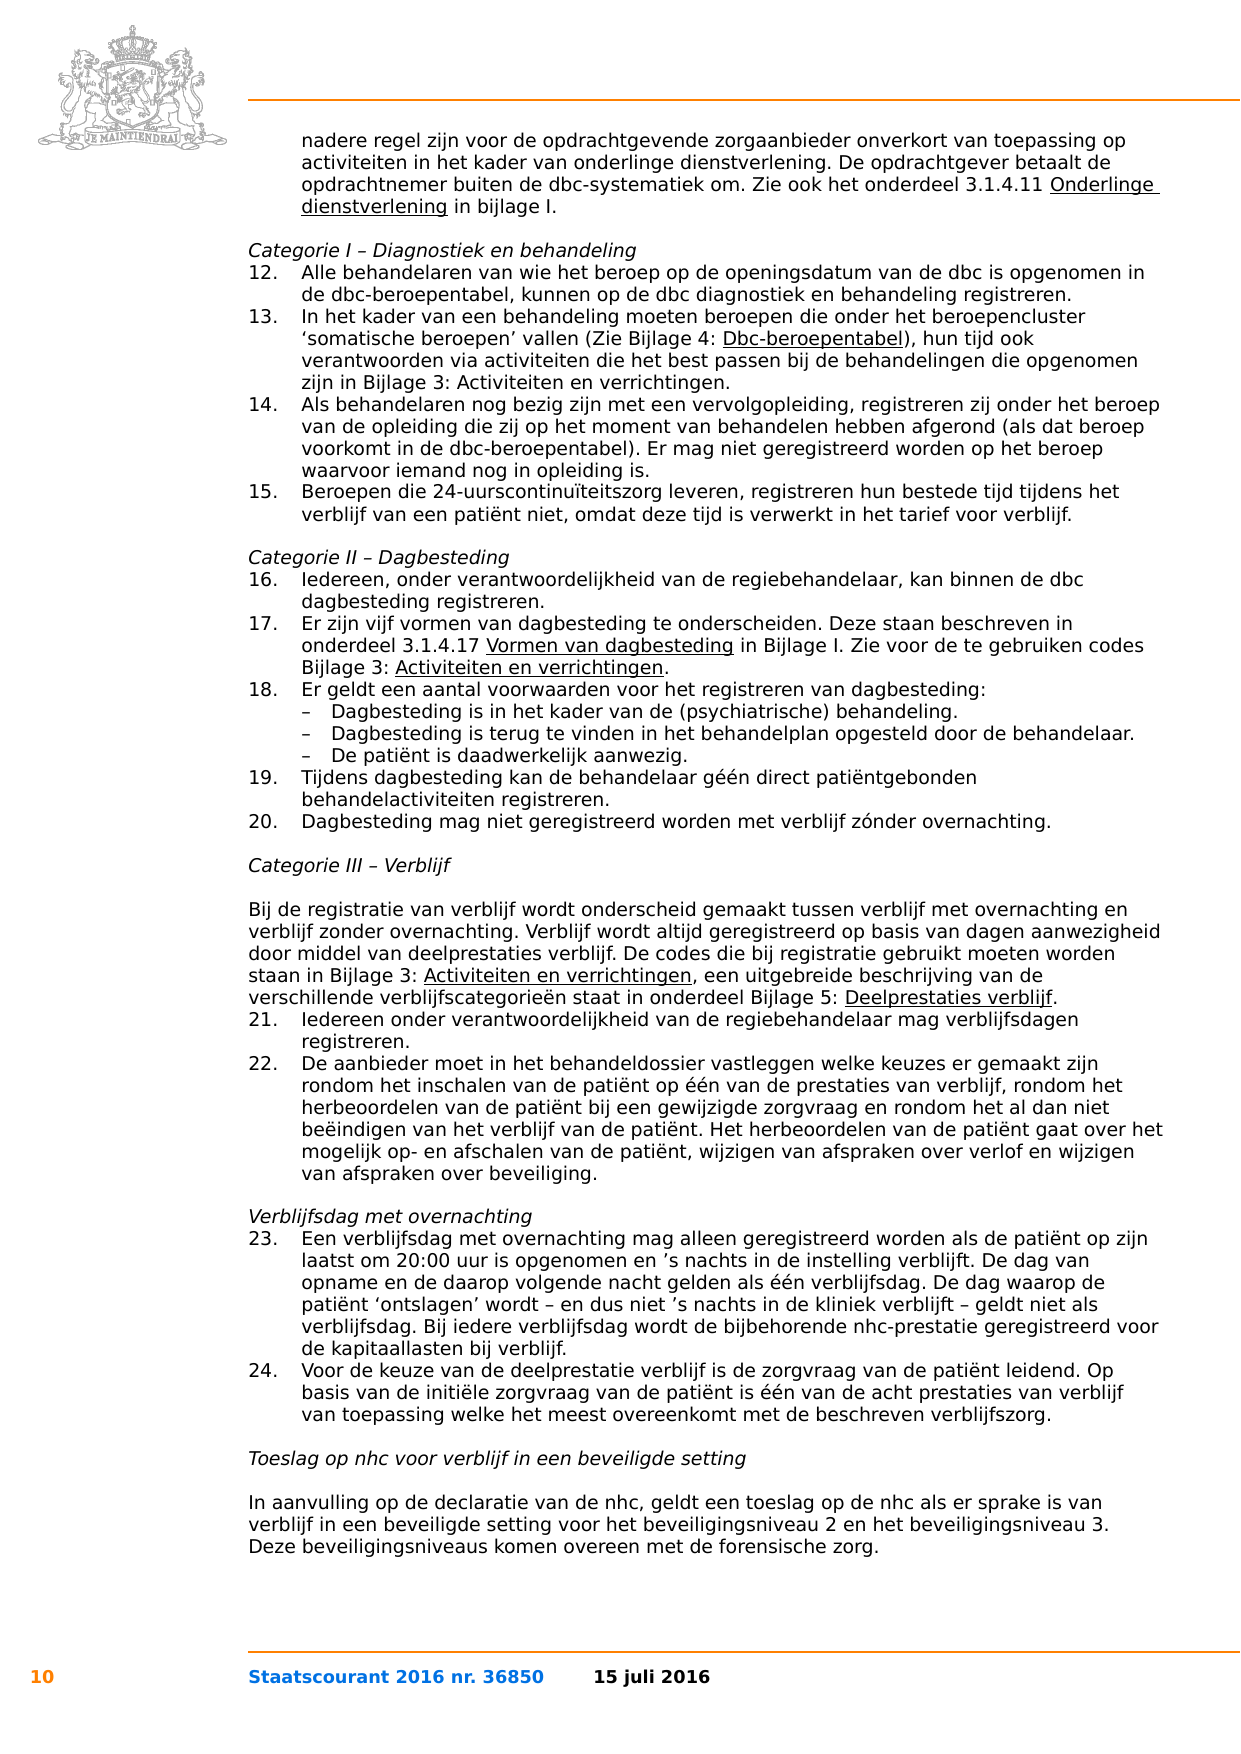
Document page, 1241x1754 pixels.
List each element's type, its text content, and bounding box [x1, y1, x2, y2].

text 21. Iedereen onder verantwoordelijkheid van de regiebehandelaar mag verblijfsdagen registreren. [248, 1009, 1163, 1053]
text 16. Iedereen, onder verantwoordelijkheid van de regiebehandelaar, kan binnen de dbc dagbesteding registreren. [248, 569, 1163, 613]
text 24. Voor de keuze van de deelprestatie verblijf is de zorgvraag van de patiënt leidend. Op basis van de initiële zorgvraag van de patiënt is één van de acht prestaties van verblijf van toepassing welke het meest overeenkomt met de beschreven verblijfszorg. [248, 1360, 1163, 1426]
text 19. Tijdens dagbesteding kan de behandelaar géén direct patiëntgebonden behandelactiviteiten registreren. [248, 767, 1163, 811]
text 20. Dagbesteding mag niet geregistreerd worden met verblijf zónder overnachting. [248, 811, 1163, 833]
text 12. Alle behandelaren van wie het beroep op de openingsdatum van de dbc is opgenomen in de dbc-beroepentabel, kunnen op de dbc diagnostiek en behandeling registreren. [248, 262, 1163, 306]
text – Dagbesteding is terug te vinden in het behandelplan opgesteld door de behandelaar. [301, 723, 1163, 745]
text 18. Er geldt een aantal voorwaarden voor het registreren van dagbesteding: [248, 679, 1163, 701]
picture [38, 25, 227, 150]
text 23. Een verblijfsdag met overnachting mag alleen geregistreerd worden als de patiënt op zijn laatst om 20:00 uur is opgenomen en ’s nachts in de instelling verblijft. De dag van opname en de daarop volgende nacht gelden als één verblijfsdag. De dag waarop de patiënt ‘ontslagen’ wordt – en dus niet ’s nachts in de kliniek verblijft – geldt niet als verblijfsdag. Bij iedere verblijfsdag wordt de bijbehorende nhc-prestatie geregistreerd voor de kapitaallasten bij verblijf. [248, 1228, 1163, 1360]
text 15. Beroepen die 24-uurscontinuïteitszorg leveren, registreren hun bestede tijd tijdens het verblijf van een patiënt niet, omdat deze tijd is verwerkt in het tarief voor verblijf. [248, 481, 1163, 525]
subtitle Toeslag op nhc voor verblijf in een beveiligde setting [248, 1448, 1163, 1470]
text 22. De aanbieder moet in het behandeldossier vastleggen welke keuzes er gemaakt zijn rondom het inschalen van de patiënt op één van de prestaties van verblijf, rondom het herbeoordelen van de patiënt bij een gewijzigde zorgvraag en rondom het al dan niet beëindigen van het verblijf van de patiënt. Het herbeoordelen van de patiënt gaat over het mogelijk op- en afschalen van de patiënt, wijzigen van afspraken over verlof en wijzigen van afspraken over beveiliging. [248, 1053, 1163, 1184]
subtitle Categorie II – Dagbesteding [248, 547, 1163, 569]
subtitle Verblijfsdag met overnachting [248, 1206, 1163, 1228]
text Bij de registratie van verblijf wordt onderscheid gemaakt tussen verblijf met overnachting en verblijf zonder overnachting. Verblijf wordt altijd geregistreerd op basis van dagen aanwezigheid door middel van deelprestaties verblijf. De codes die bij registratie gebruikt moeten worden staan in Bijlage 3: Activiteiten en verrichtingen, een uitgebreide beschrijving van de verschillende verblijfscategorieën staat in onderdeel Bijlage 5: Deelprestaties verblijf. [248, 899, 1163, 1009]
text 14. Als behandelaren nog bezig zijn met een vervolgopleiding, registreren zij onder het beroep van de opleiding die zij op het moment van behandelen hebben afgerond (als dat beroep voorkomt in de dbc-beroepentabel). Er mag niet geregistreerd worden op het beroep waarvoor iemand nog in opleiding is. [248, 393, 1163, 481]
text – Dagbesteding is in het kader van de (psychiatrische) behandeling. [301, 701, 1163, 723]
text 13. In het kader van een behandeling moeten beroepen die onder het beroepencluster ‘somatische beroepen’ vallen (Zie Bijlage 4: Dbc-beroepentabel), hun tijd ook verantwoorden via activiteiten die het best passen bij de behandelingen die opgenomen zijn in Bijlage 3: Activiteiten en verrichtingen. [248, 306, 1163, 393]
subtitle Categorie I – Diagnostiek en behandeling [248, 240, 1163, 262]
subtitle Categorie III – Verblijf [248, 855, 1163, 877]
text In aanvulling op de declaratie van de nhc, geldt een toeslag op de nhc als er sprake is van verblijf in een beveiligde setting voor het beveiligingsniveau 2 en het beveiligingsniveau 3. Deze beveiligingsniveaus komen overeen met de forensische zorg. [248, 1492, 1163, 1558]
text 17. Er zijn vijf vormen van dagbesteding te onderscheiden. Deze staan beschreven in onderdeel 3.1.4.17 Vormen van dagbesteding in Bijlage I. Zie voor de te gebruiken codes Bijlage 3: Activiteiten en verrichtingen. [248, 613, 1163, 679]
text – De patiënt is daadwerkelijk aanwezig. [301, 745, 1163, 767]
text nadere regel zijn voor de opdrachtgevende zorgaanbieder onverkort van toepassing op activiteiten in het kader van onderlinge dienstverlening. De opdrachtgever betaalt de opdrachtnemer buiten de dbc-systematiek om. Zie ook het onderdeel 3.1.4.11 Onderlinge dienstverlening in bijlage I. [248, 130, 1163, 218]
